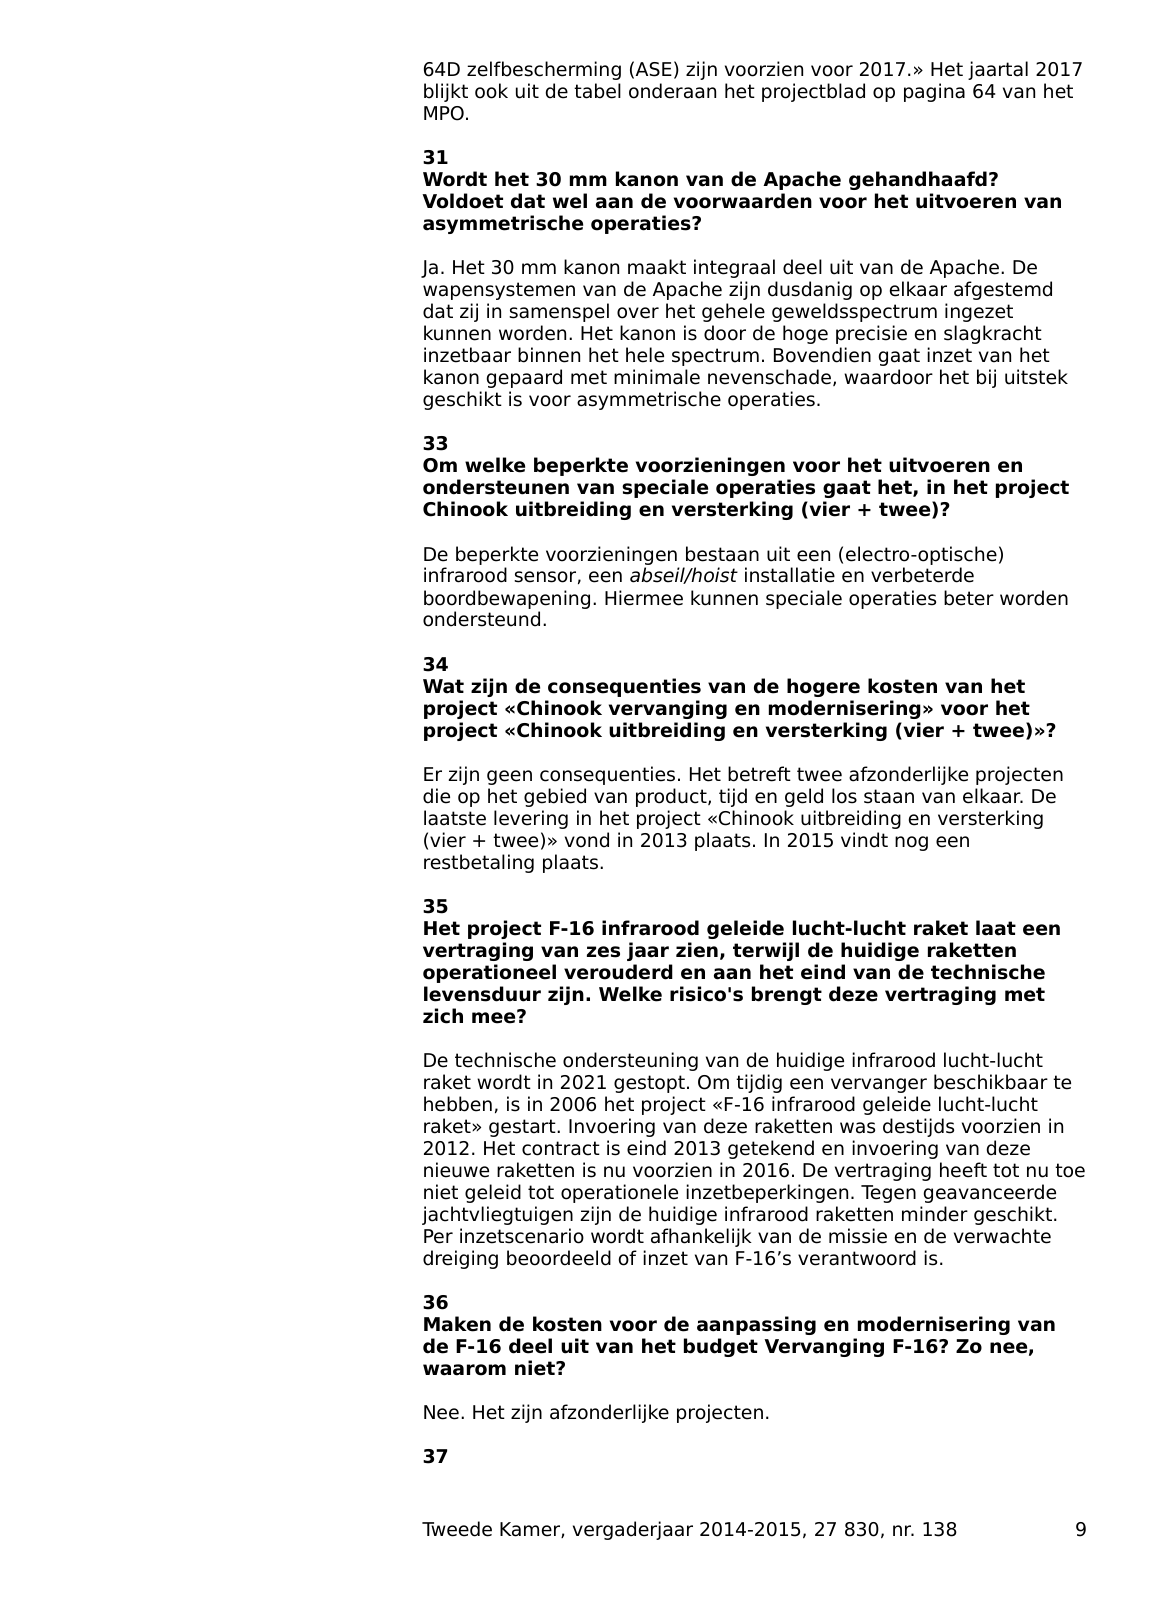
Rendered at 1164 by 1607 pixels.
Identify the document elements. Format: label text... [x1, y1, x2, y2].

text 31 [422, 147, 1087, 169]
text 64D zelfbescherming (ASE) zijn voorzien voor 2017.» Het jaartal 2017 blijkt ook uit de tabel onderaan het projectblad op pagina 64 van het MPO. [422, 59, 1087, 125]
text 36 [422, 1292, 1087, 1314]
text Wordt het 30 mm kanon van de Apache gehandhaafd? Voldoet dat wel aan de voorwaarden voor het uitvoeren van asymmetrische operaties? [422, 169, 1087, 235]
text Nee. Het zijn afzonderlijke projecten. [422, 1402, 1087, 1424]
text Het project F-16 infrarood geleide lucht-lucht raket laat een vertraging van zes jaar zien, terwijl de huidige raketten operationeel verouderd en aan het eind van de technische levensduur zijn. Welke risico's brengt deze vertraging met zich mee? [422, 918, 1087, 1028]
text 35 [422, 896, 1087, 918]
text Ja. Het 30 mm kanon maakt integraal deel uit van de Apache. De wapensystemen van de Apache zijn dusdanig op elkaar afgestemd dat zij in samenspel over het gehele geweldsspectrum ingezet kunnen worden. Het kanon is door de hoge precisie en slagkracht inzetbaar binnen het hele spectrum. Bovendien gaat inzet van het kanon gepaard met minimale nevenschade, waardoor het bij uitstek geschikt is voor asymmetrische operaties. [422, 257, 1087, 411]
text 34 [422, 653, 1087, 676]
text 37 [422, 1446, 1087, 1468]
text Wat zijn de consequenties van de hogere kosten van het project «Chinook vervanging en modernisering» voor het project «Chinook uitbreiding en versterking (vier + twee)»? [422, 676, 1087, 741]
text Er zijn geen consequenties. Het betreft twee afzonderlijke projecten die op het gebied van product, tijd en geld los staan van elkaar. De laatste levering in het project «Chinook uitbreiding en versterking (vier + twee)» vond in 2013 plaats. In 2015 vindt nog een restbetaling plaats. [422, 764, 1087, 873]
text De technische ondersteuning van de huidige infrarood lucht-lucht raket wordt in 2021 gestopt. Om tijdig een vervanger beschikbaar te hebben, is in 2006 het project «F-16 infrarood geleide lucht-lucht raket» gestart. Invoering van deze raketten was destijds voorzien in 2012. Het contract is eind 2013 getekend en invoering van deze nieuwe raketten is nu voorzien in 2016. De vertraging heeft tot nu toe niet geleid tot operationele inzetbeperkingen. Tegen geavanceerde jachtvliegtuigen zijn de huidige infrarood raketten minder geschikt. Per inzetscenario wordt afhankelijk van de missie en de verwachte dreiging beoordeeld of inzet van F-16’s verantwoord is. [422, 1050, 1087, 1269]
text Om welke beperkte voorzieningen voor het uitvoeren en ondersteunen van speciale operaties gaat het, in het project Chinook uitbreiding en versterking (vier + twee)? [422, 455, 1087, 521]
text Maken de kosten voor de aanpassing en modernisering van de F-16 deel uit van het budget Vervanging F-16? Zo nee, waarom niet? [422, 1314, 1087, 1380]
text De beperkte voorzieningen bestaan uit een (electro-optische) infrarood sensor, een abseil/hoist installatie en verbeterde boordbewapening. Hiermee kunnen speciale operaties beter worden ondersteund. [422, 543, 1087, 631]
text 33 [422, 433, 1087, 455]
